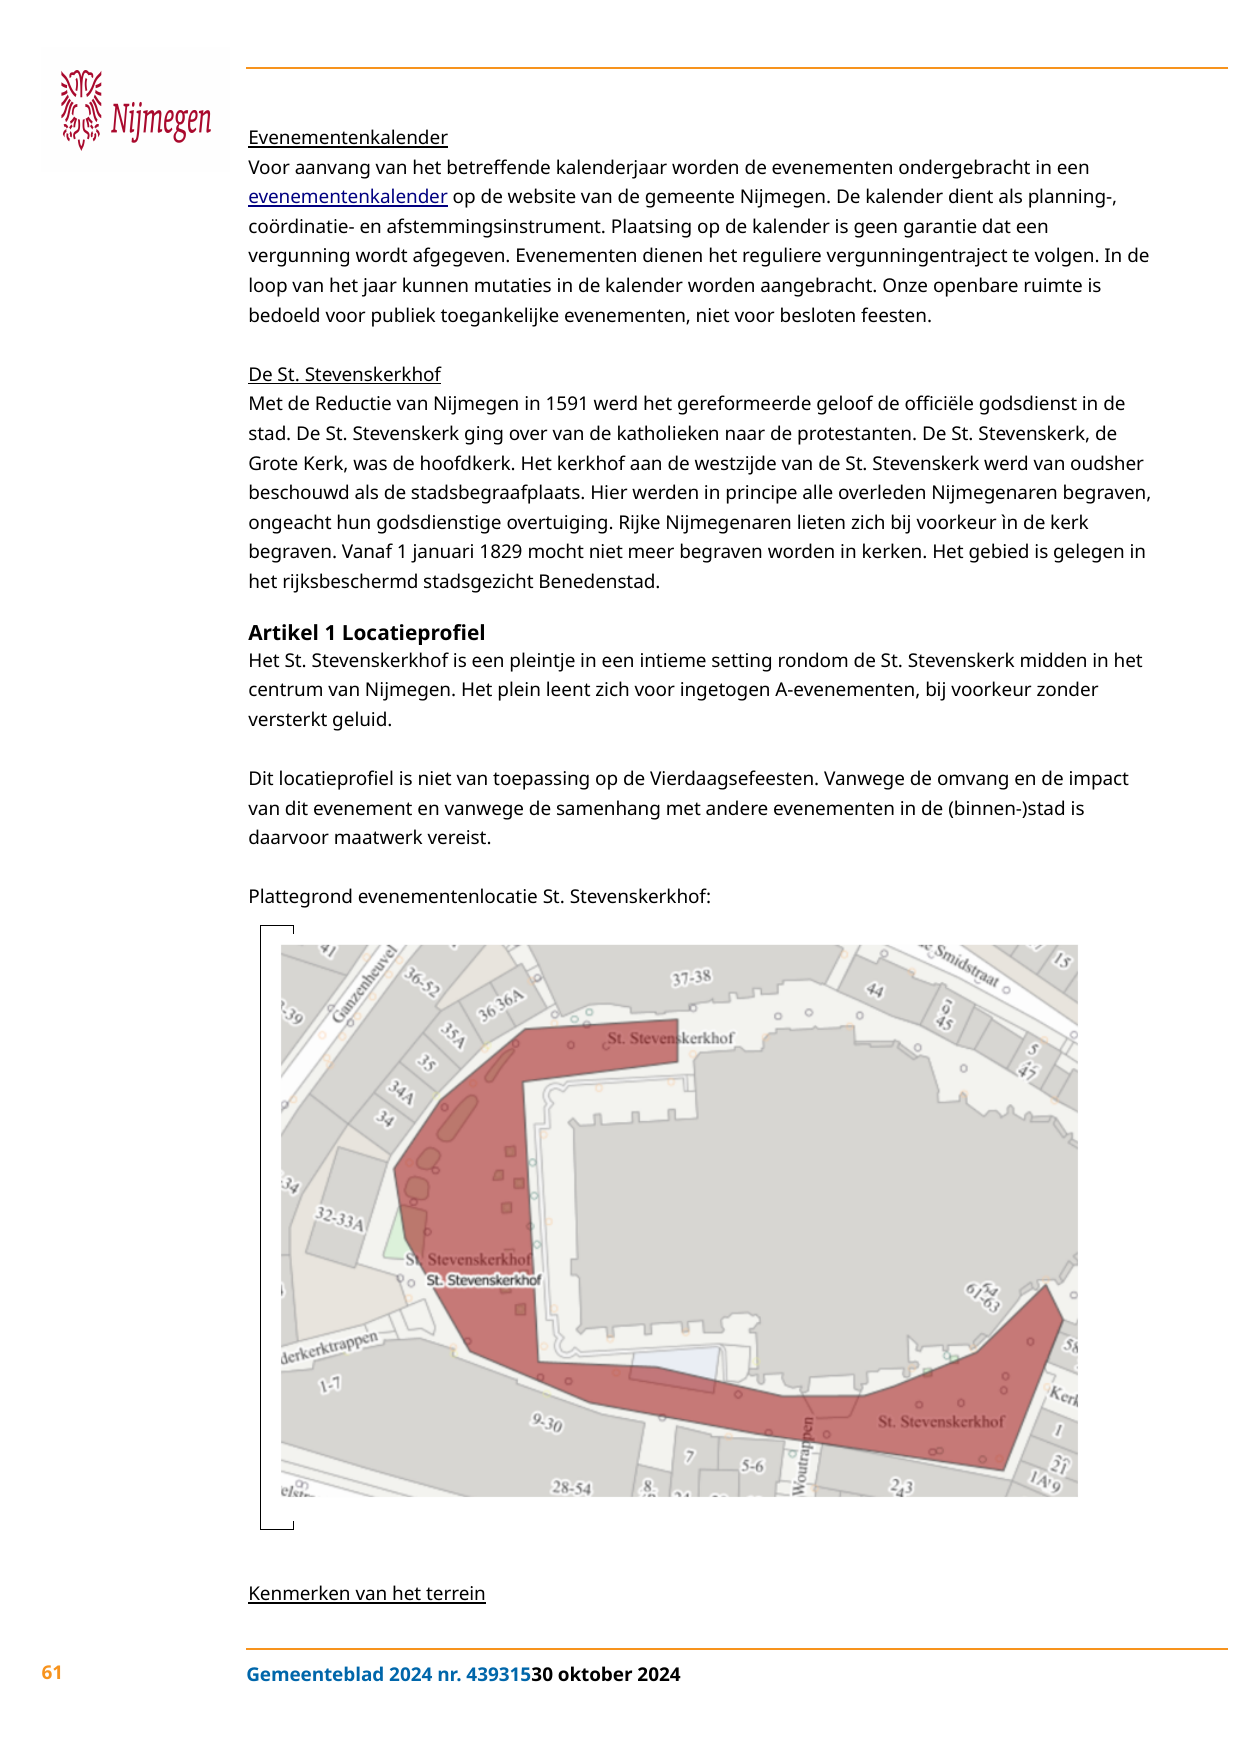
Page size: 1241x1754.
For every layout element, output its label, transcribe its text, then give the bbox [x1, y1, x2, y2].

text Het St. Stevenskerkhof is een pleintje in een intieme setting rondom de St. Stevenskerk midden in het centrum van Nijmegen. Het plein leent zich voor ingetogen A-evenementen, bij voorkeur zonder versterkt geluid. [248, 647, 1152, 732]
text Dit locatieprofiel is niet van toepassing op de Vierdaagsefeesten. Vanwege de omvang en de impact van dit evenement en vanwege de samenhang met andere evenementen in de (binnen-)stad is daarvoor maatwerk vereist. [248, 765, 1152, 850]
text Voor aanvang van het betreffende kalenderjaar worden de evenementen ondergebracht in een evenementenkalender op de website van de gemeente Nijmegen. De kalender dient als planning-, coördinatie- en afstemmingsinstrument. Plaatsing op de kalender is geen garantie dat een vergunning wordt afgegeven. Evenementen dienen het reguliere vergunningentraject te volgen. In de loop van het jaar kunnen mutaties in de kalender worden aangebracht. Onze openbare ruimte is bedoeld voor publiek toegankelijke evenementen, niet voor besloten feesten. [248, 154, 1152, 328]
text Plattegrond evenementenlocatie St. Stevenskerkhof: [248, 884, 1152, 909]
text Met de Reductie van Nijmegen in 1591 werd het gereformeerde geloof de officiële godsdienst in de stad. De St. Stevenskerk ging over van de katholieken naar de protestanten. De St. Stevenskerk, de Grote Kerk, was de hoofdkerk. Het kerkhof aan de westzijde van de St. Stevenskerk werd van oudsher beschouwd als de stadsbegraafplaats. Hier werden in principe alle overleden Nijmegenaren begraven, ongeacht hun godsdienstige overtuiging. Rijke Nijmegenaren lieten zich bij voorkeur ìn de kerk begraven. Vanaf 1 januari 1829 mocht niet meer begraven worden in kerken. Het gebied is gelegen in het rijksbeschermd stadsgezicht Benedenstad. [248, 391, 1152, 594]
text Evenementenkalender [248, 124, 1152, 150]
text Kenmerken van het terrein [248, 1580, 1152, 1606]
picture [268, 934, 1090, 1521]
text De St. Stevenskerkhof [248, 361, 1152, 387]
text Artikel 1 Locatieprofiel [248, 618, 1152, 647]
picture [41, 47, 231, 172]
